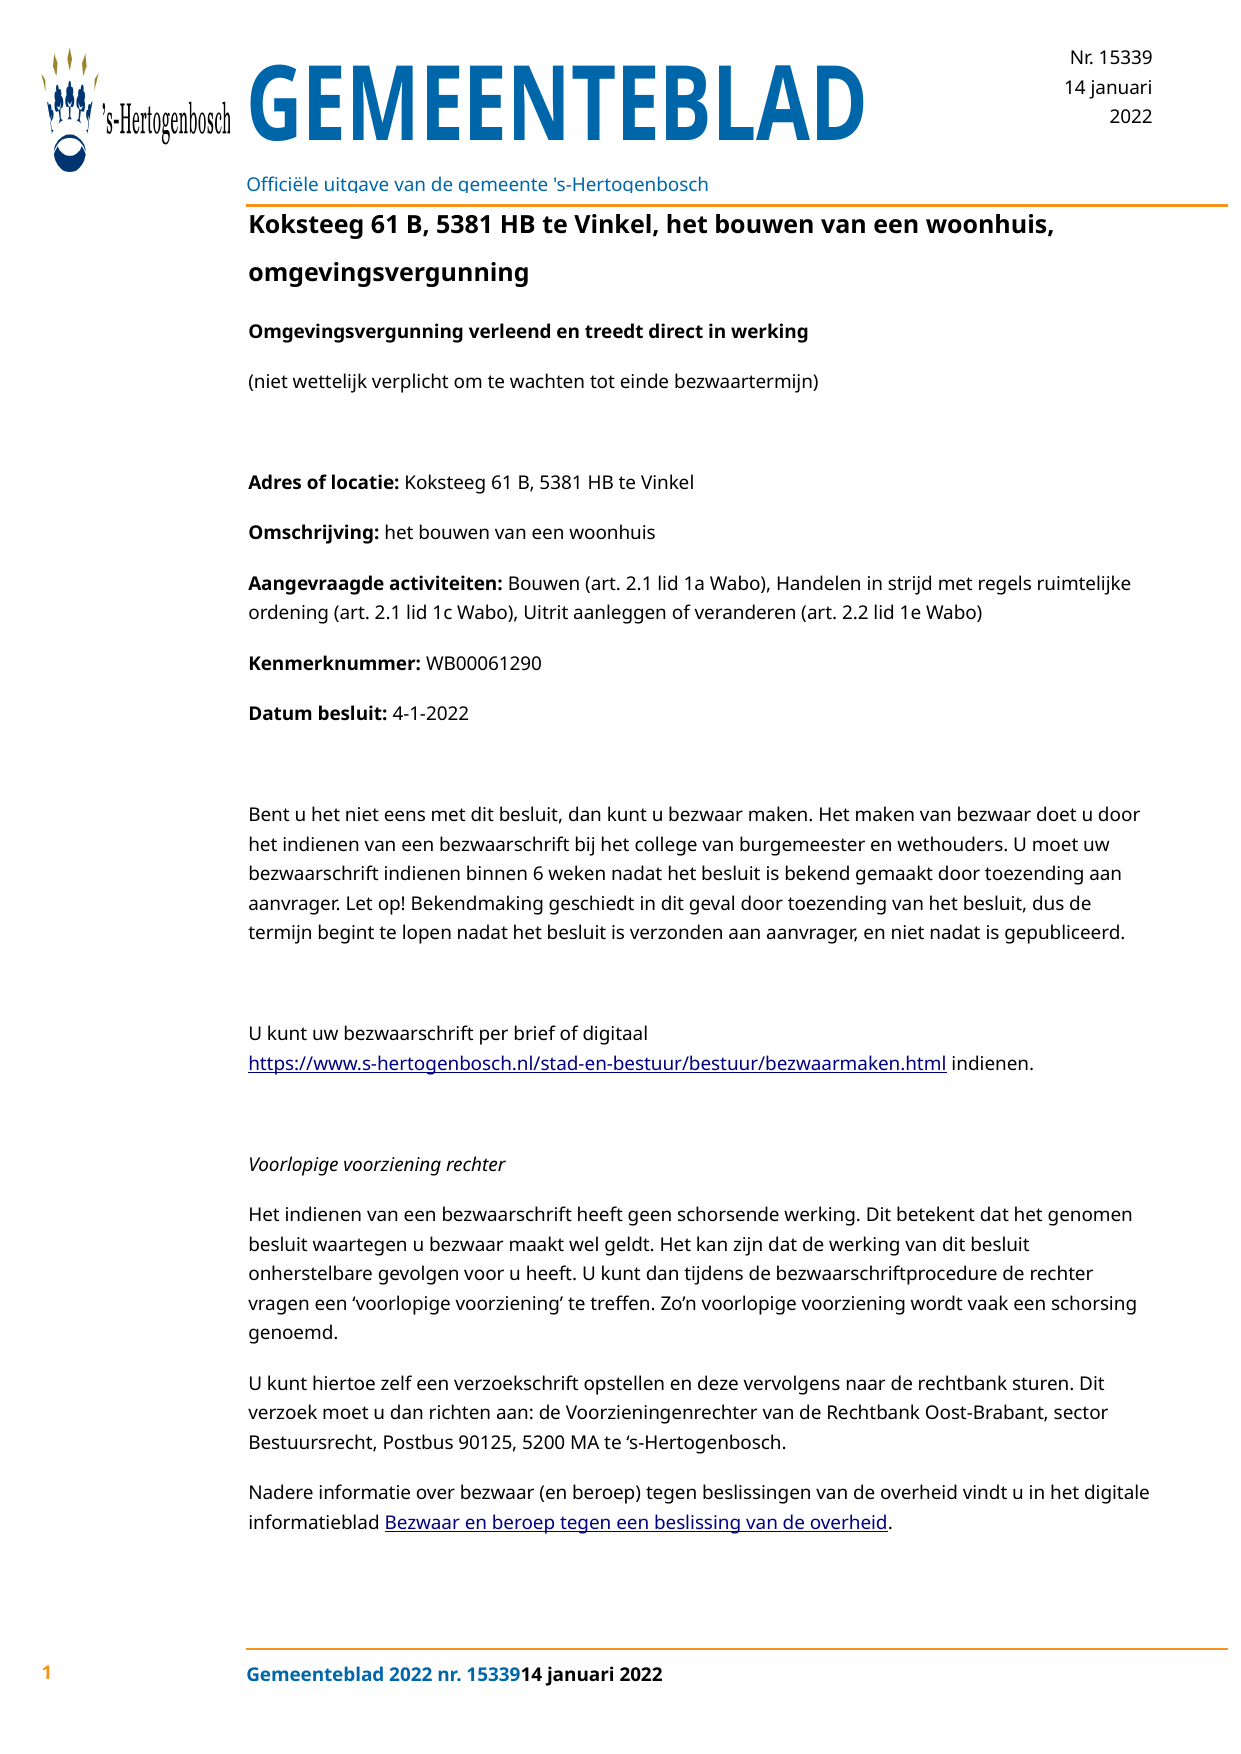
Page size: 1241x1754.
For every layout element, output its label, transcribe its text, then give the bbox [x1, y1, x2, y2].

text Omgevingsvergunning verleend en treedt direct in werking [248, 318, 1152, 344]
text U kunt hiertoe zelf een verzoekschrift opstellen en deze vervolgens naar de rechtbank sturen. Dit verzoek moet u dan richten aan: de Voorzieningenrechter van de Rechtbank Oost-Brabant, sector Bestuursrecht, Postbus 90125, 5200 MA te ‘s-Hertogenbosch. [248, 1370, 1152, 1455]
text Aangevraagde activiteiten: Bouwen (art. 2.1 lid 1a Wabo), Handelen in strijd met regels ruimtelijke ordening (art. 2.1 lid 1c Wabo), Uitrit aanleggen of veranderen (art. 2.2 lid 1e Wabo) [248, 570, 1152, 625]
text (niet wettelijk verplicht om te wachten tot einde bezwaartermijn) [248, 368, 1152, 394]
text Omschrijving: het bouwen van een woonhuis [248, 519, 1152, 545]
text Het indienen van een bezwaarschrift heeft geen schorsende werking. Dit betekent dat het genomen besluit waartegen u bezwaar maakt wel geldt. Het kan zijn dat de werking van dit besluit onherstelbare gevolgen voor u heeft. U kunt dan tijdens de bezwaarschriftprocedure de rechter vragen een ‘voorlopige voorziening’ te treffen. Zo’n voorlopige voorziening wordt vaak een schorsing genoemd. [248, 1201, 1152, 1345]
text Datum besluit: 4-1-2022 [248, 700, 1152, 726]
text Kenmerknummer: WB00061290 [248, 650, 1152, 676]
text U kunt uw bezwaarschrift per brief of digitaal https://www.s-hertogenbosch.nl/stad-en-bestuur/bestuur/bezwaarmaken.html indienen. [248, 1020, 1152, 1076]
text Nadere informatie over bezwaar (en beroep) tegen beslissingen van de overheid vindt u in het digitale informatieblad Bezwaar en beroep tegen een beslissing van de overheid. [248, 1479, 1152, 1535]
picture [41, 47, 231, 172]
text Voorlopige voorziening rechter [248, 1151, 1152, 1177]
text Bent u het niet eens met dit besluit, dan kunt u bezwaar maken. Het maken van bezwaar doet u door het indienen van een bezwaarschrift bij het college van burgemeester en wethouders. U moet uw bezwaarschrift indienen binnen 6 weken nadat het besluit is bekend gemaakt door toezending aan aanvrager. Let op! Bekendmaking geschiedt in dit geval door toezending van het besluit, dus de termijn begint te lopen nadat het besluit is verzonden aan aanvrager, en niet nadat is gepubliceerd. [248, 801, 1152, 945]
text Adres of locatie: Koksteeg 61 B, 5381 HB te Vinkel [248, 469, 1152, 495]
text Koksteeg 61 B, 5381 HB te Vinkel, het bouwen van een woonhuis, omgevingsvergunning [248, 207, 1152, 288]
